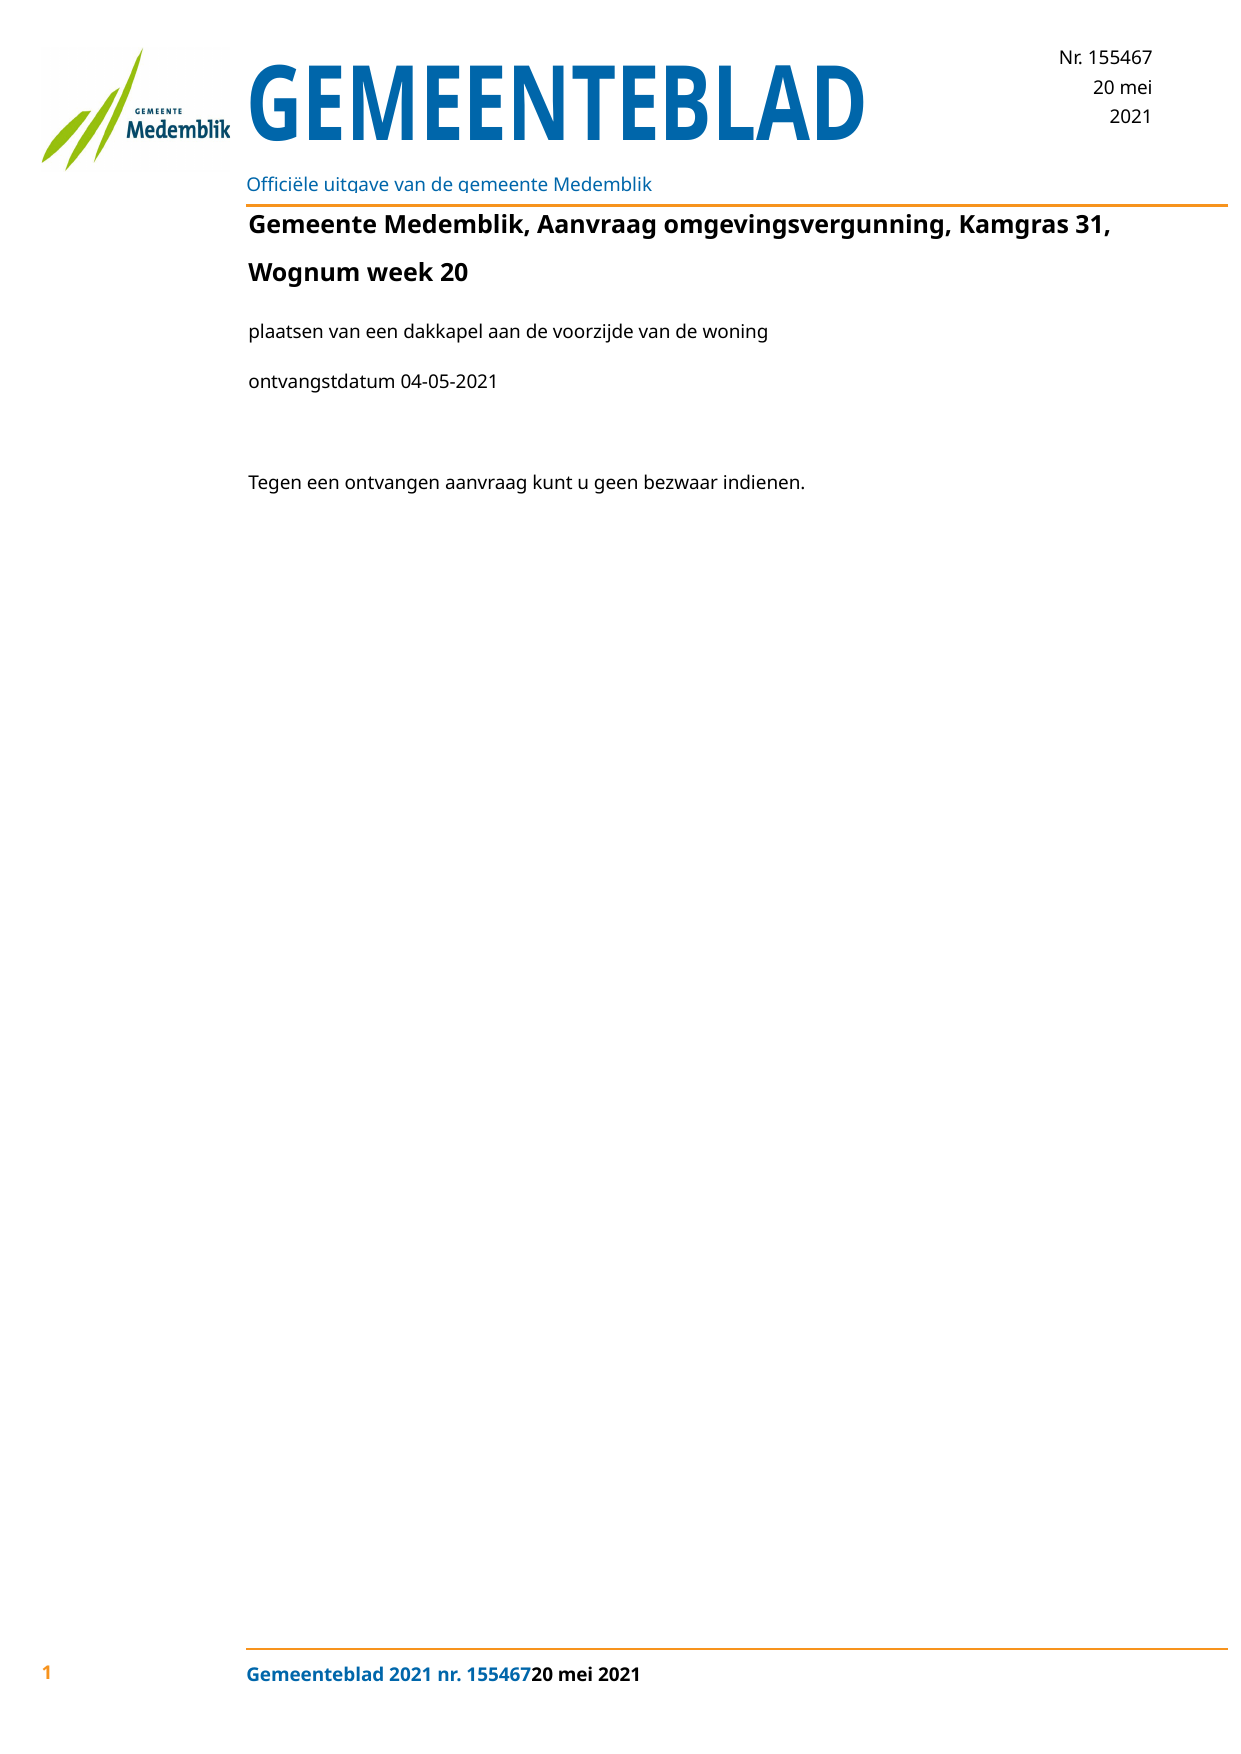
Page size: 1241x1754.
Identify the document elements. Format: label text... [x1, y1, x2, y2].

text Tegen een ontvangen aanvraag kunt u geen bezwaar indienen. [248, 469, 1152, 495]
picture [41, 47, 231, 172]
text plaatsen van een dakkapel aan de voorzijde van de woning [248, 318, 1152, 344]
text Gemeente Medemblik, Aanvraag omgevingsvergunning, Kamgras 31, Wognum week 20 [248, 207, 1152, 288]
text ontvangstdatum 04-05-2021 [248, 368, 1152, 394]
